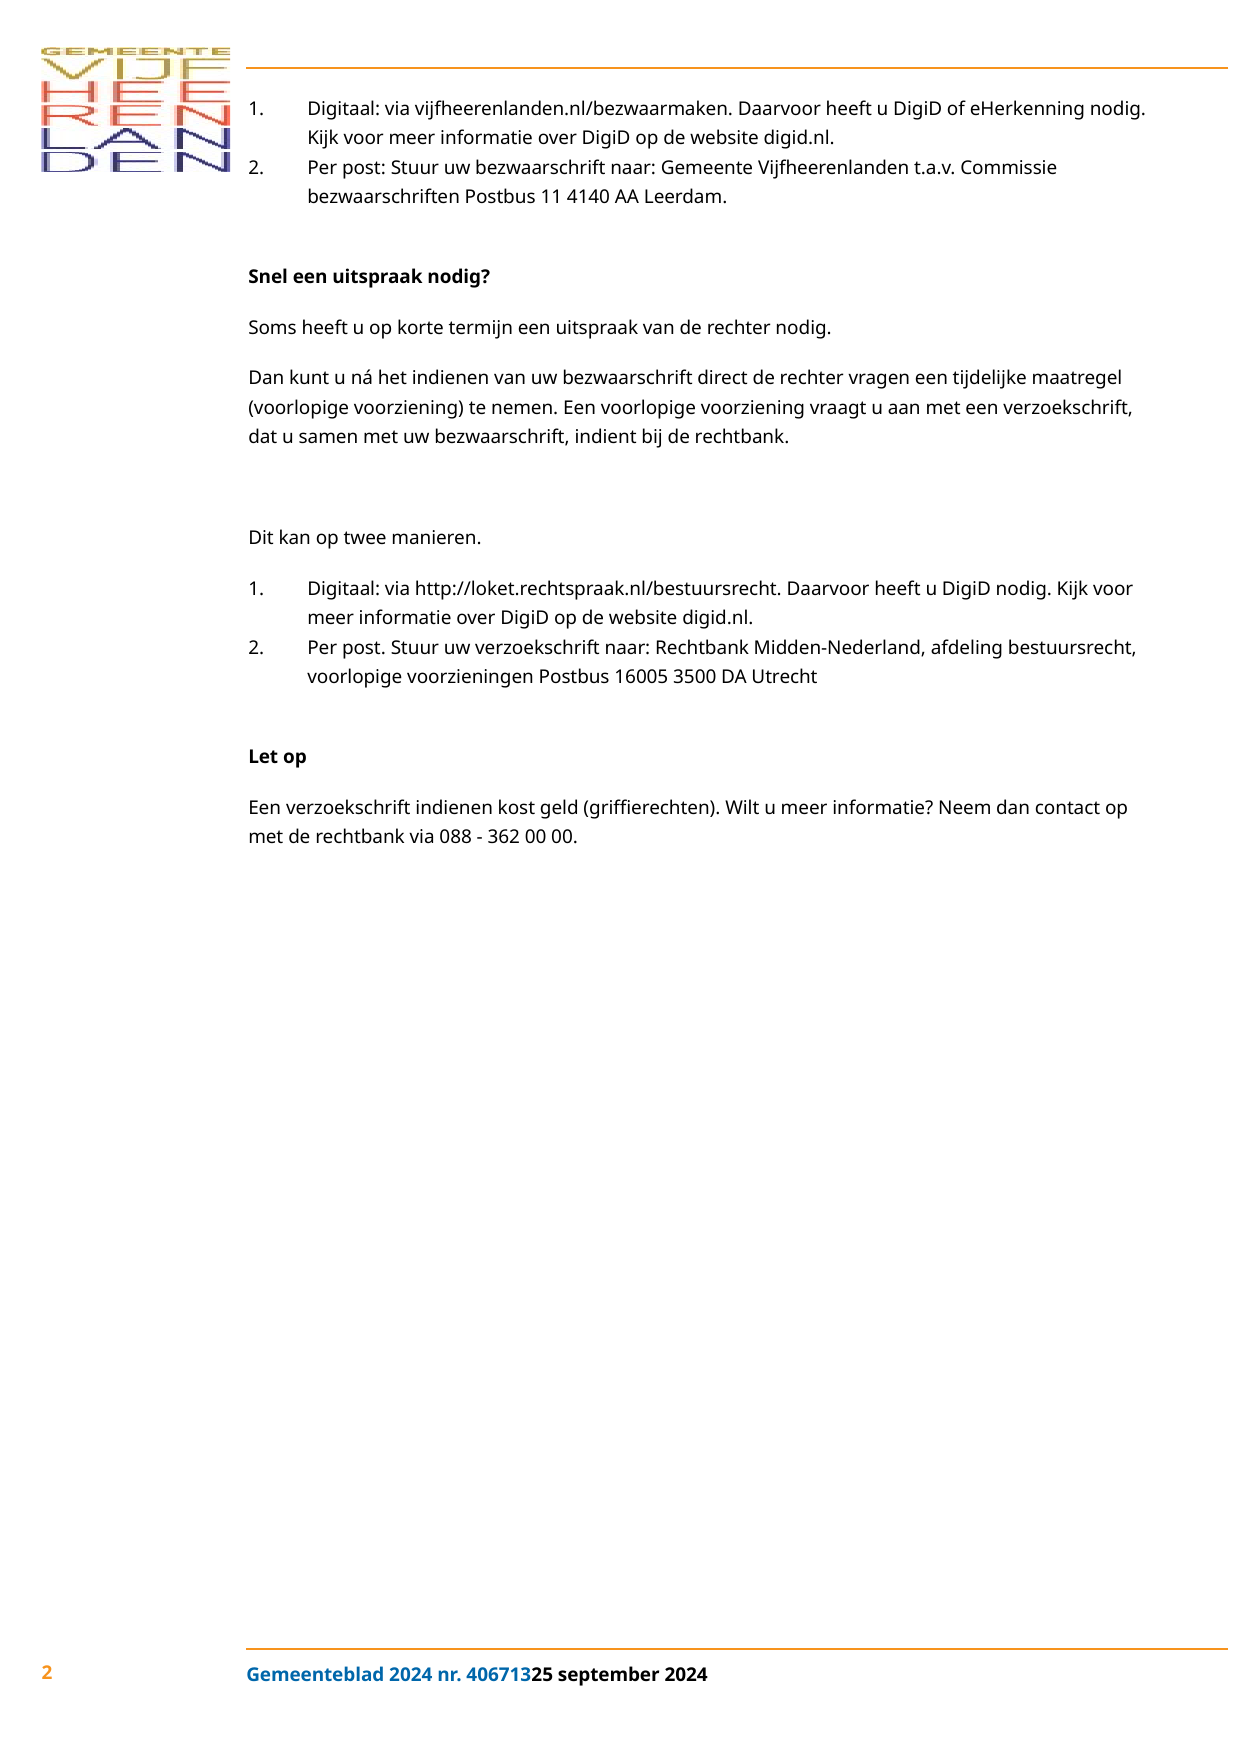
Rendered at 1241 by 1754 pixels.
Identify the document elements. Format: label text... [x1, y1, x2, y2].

text Dit kan op twee manieren. [248, 524, 1152, 550]
list Per post. Stuur uw verzoekschrift naar: Rechtbank Midden-Nederland, afdeling bestuursrecht, voorlopige voorzieningen Postbus 16005 3500 DA Utrecht [248, 634, 1152, 689]
list Digitaal: via http://loket.rechtspraak.nl/bestuursrecht. Daarvoor heeft u DigiD nodig. Kijk voor meer informatie over DigiD op de website digid.nl. [248, 575, 1152, 630]
list Digitaal: via vijfheerenlanden.nl/bezwaarmaken. Daarvoor heeft u DigiD of eHerkenning nodig. Kijk voor meer informatie over DigiD op de website digid.nl. [248, 95, 1152, 150]
text Dan kunt u ná het indienen van uw bezwaarschrift direct de rechter vragen een tijdelijke maatregel (voorlopige voorziening) te nemen. Een voorlopige voorziening vraagt u aan met een verzoekschrift, dat u samen met uw bezwaarschrift, indient bij de rechtbank. [248, 364, 1152, 449]
picture [41, 47, 231, 172]
text Let op [248, 743, 1152, 769]
list Per post: Stuur uw bezwaarschrift naar: Gemeente Vijfheerenlanden t.a.v. Commissie bezwaarschriften Postbus 11 4140 AA Leerdam. [248, 154, 1152, 209]
text Een verzoekschrift indienen kost geld (griffierechten). Wilt u meer informatie? Neem dan contact op met de rechtbank via 088 - 362 00 00. [248, 794, 1152, 849]
text Snel een uitspraak nodig? [248, 263, 1152, 289]
text Soms heeft u op korte termijn een uitspraak van de rechter nodig. [248, 314, 1152, 340]
